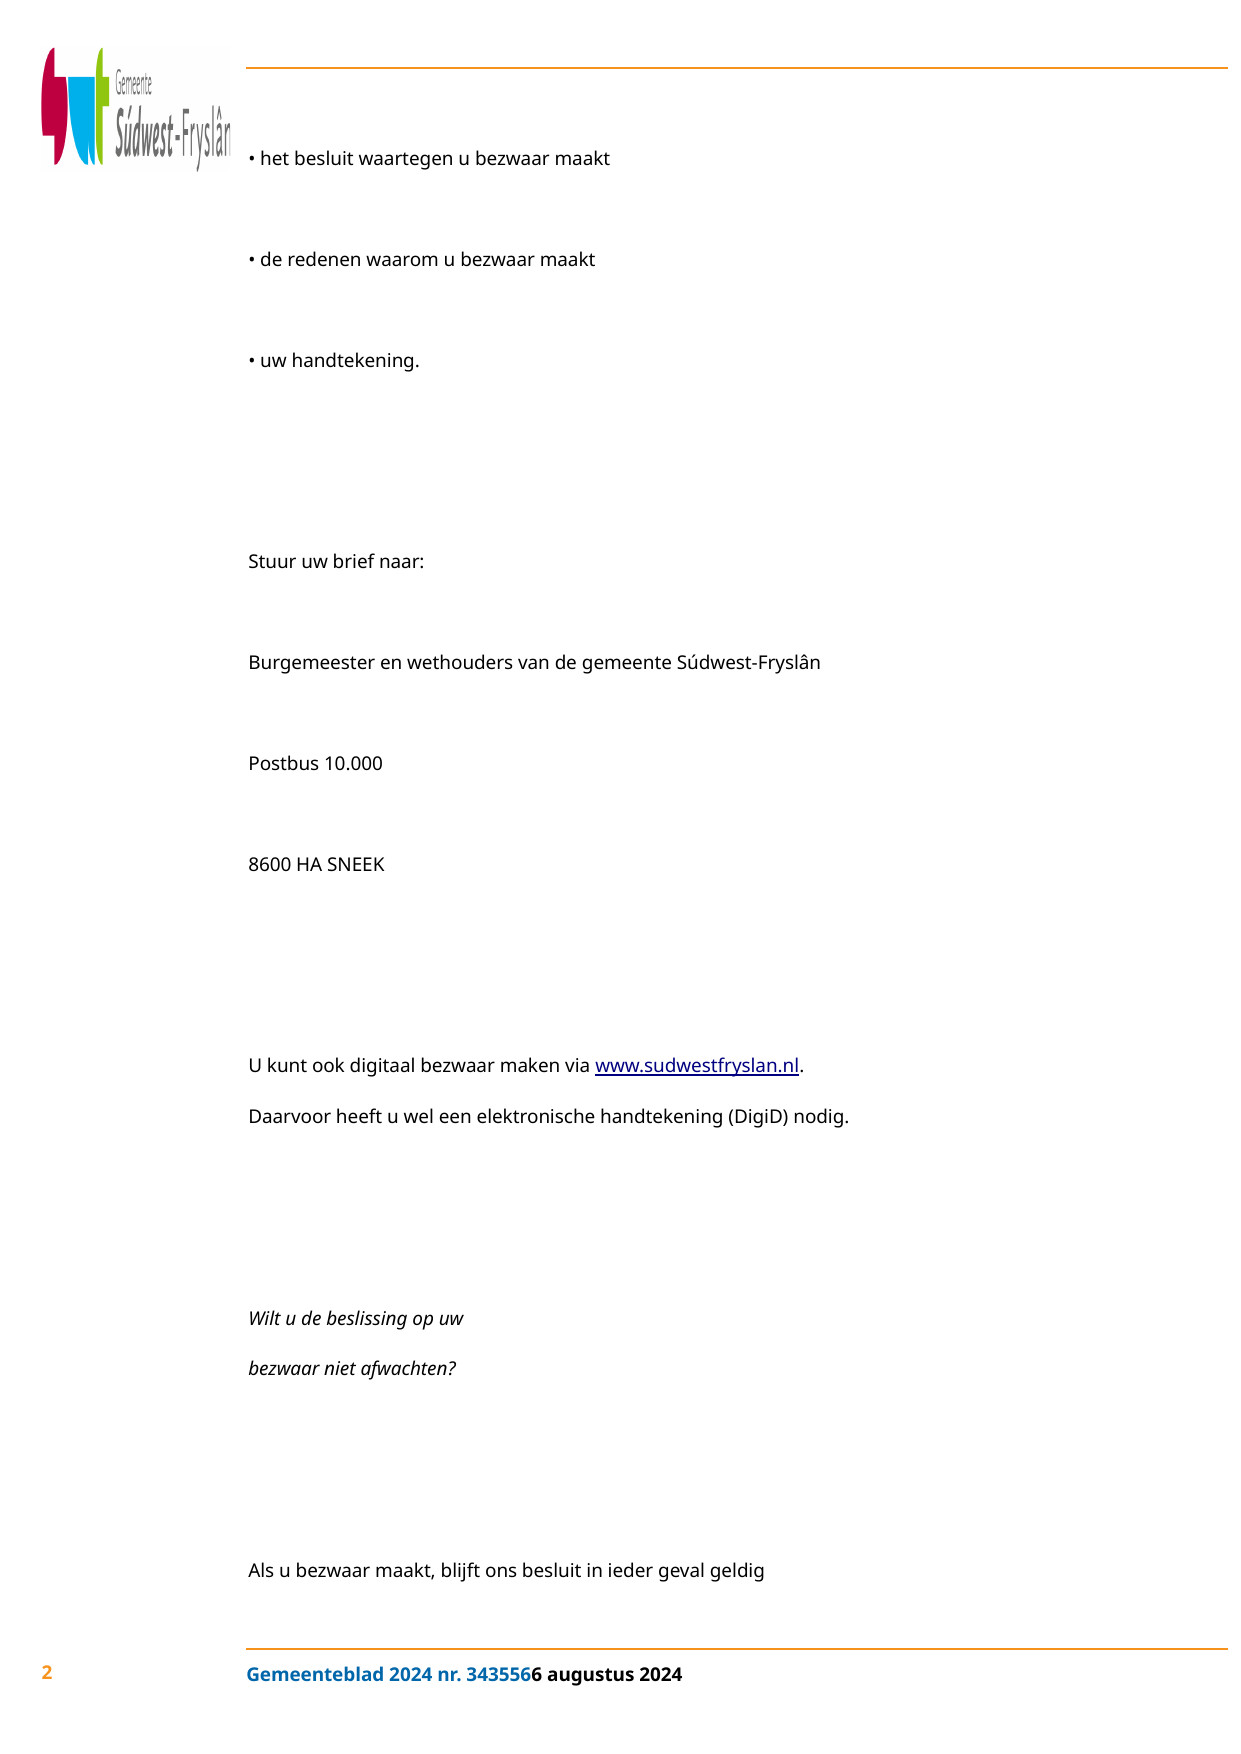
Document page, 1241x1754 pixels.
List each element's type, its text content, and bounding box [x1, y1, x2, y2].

text Wilt u de beslissing op uw [248, 1305, 1152, 1331]
text • het besluit waartegen u bezwaar maakt [248, 145, 1152, 171]
text Stuur uw brief naar: [248, 548, 1152, 574]
text Daarvoor heeft u wel een elektronische handtekening (DigiD) nodig. [248, 1103, 1152, 1129]
text Als u bezwaar maakt, blijft ons besluit in ieder geval geldig [248, 1557, 1152, 1583]
text • uw handtekening. [248, 347, 1152, 373]
text U kunt ook digitaal bezwaar maken via www.sudwestfryslan.nl. [248, 1053, 1152, 1078]
text • de redenen waarom u bezwaar maakt [248, 246, 1152, 272]
text 8600 HA SNEEK [248, 851, 1152, 877]
text Postbus 10.000 [248, 750, 1152, 776]
picture [41, 47, 231, 172]
text Burgemeester en wethouders van de gemeente Súdwest-Fryslân [248, 649, 1152, 675]
text bezwaar niet afwachten? [248, 1355, 1152, 1381]
